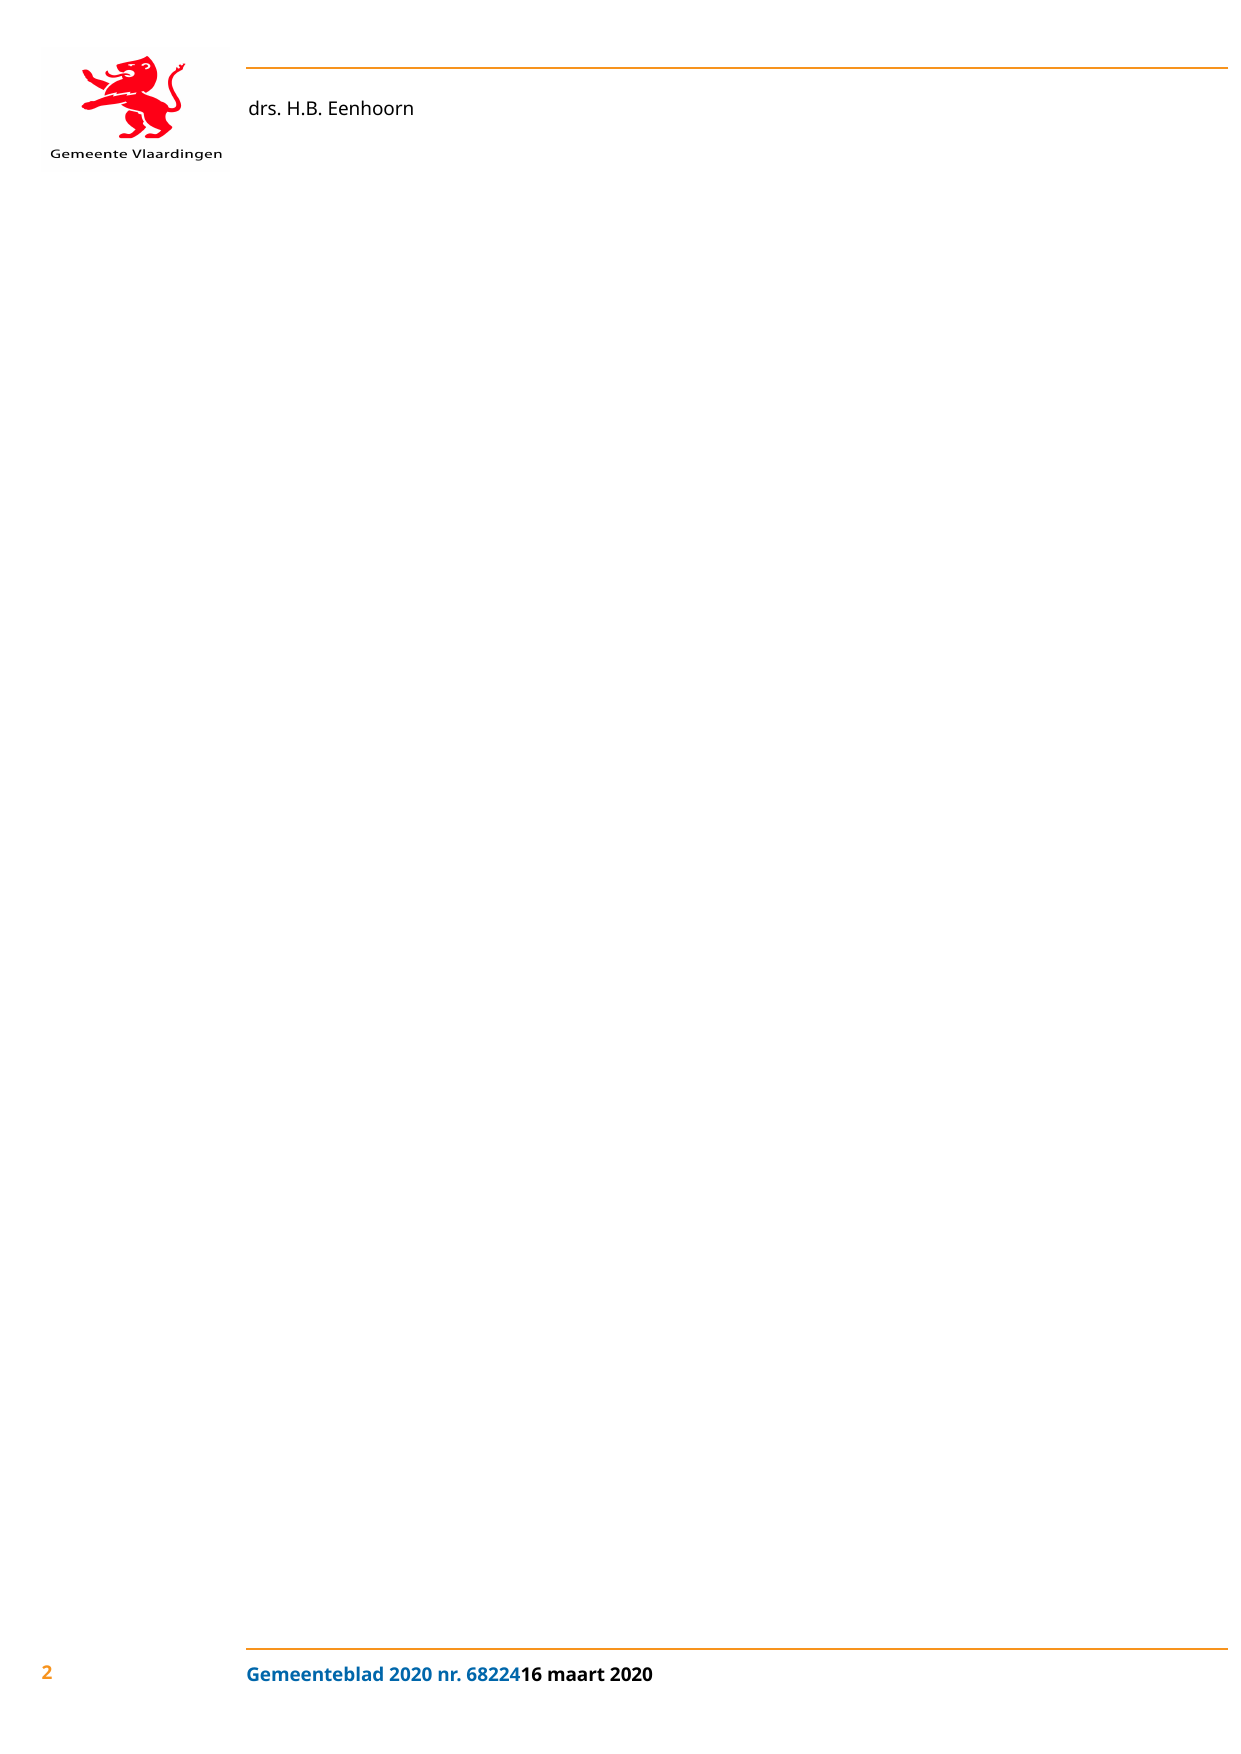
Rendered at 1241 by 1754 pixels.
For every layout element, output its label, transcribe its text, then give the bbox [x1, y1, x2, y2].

picture [41, 47, 231, 172]
text drs. H.B. Eenhoorn [248, 95, 1152, 121]
